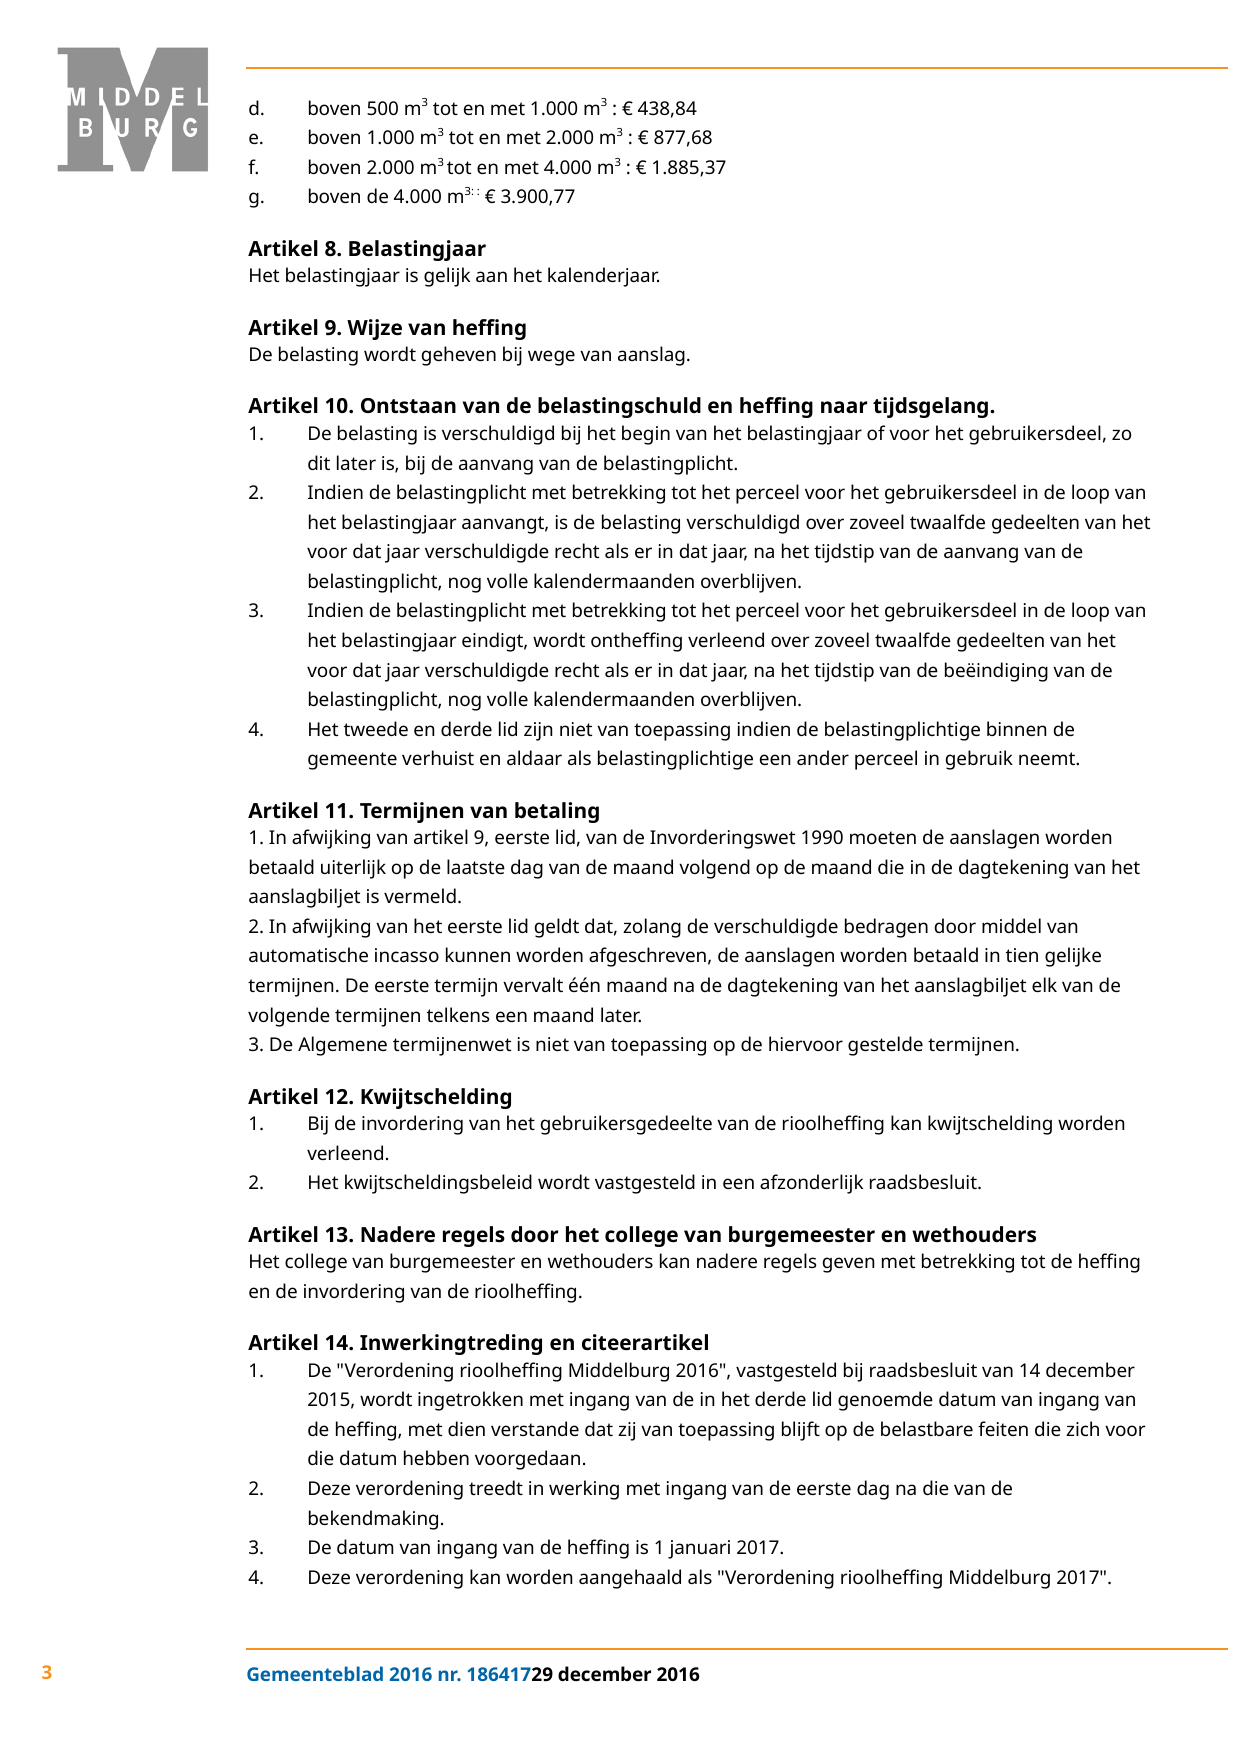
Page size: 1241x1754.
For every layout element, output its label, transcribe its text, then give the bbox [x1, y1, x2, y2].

list Bij de invordering van het gebruikersgedeelte van de rioolheffing kan kwijtschelding worden verleend. [248, 1110, 1152, 1166]
list boven de 4.000 m3: : € 3.900,77 [248, 183, 1152, 209]
list Het tweede en derde lid zijn niet van toepassing indien de belastingplichtige binnen de gemeente verhuist en aldaar als belastingplichtige een ander perceel in gebruik neemt. [248, 716, 1152, 771]
text Artikel 8. Belastingjaar [248, 234, 1152, 262]
list Deze verordening treedt in werking met ingang van de eerste dag na die van de bekendmaking. [248, 1475, 1152, 1530]
text Artikel 9. Wijze van heffing [248, 313, 1152, 341]
list Het kwijtscheldingsbeleid wordt vastgesteld in een afzonderlijk raadsbesluit. [248, 1169, 1152, 1195]
text Artikel 11. Termijnen van betaling [248, 796, 1152, 824]
text Artikel 14. Inwerkingtreding en citeerartikel [248, 1328, 1152, 1357]
list De belasting is verschuldigd bij het begin van het belastingjaar of voor het gebruikersdeel, zo dit later is, bij de aanvang van de belastingplicht. [248, 420, 1152, 475]
list Indien de belastingplicht met betrekking tot het perceel voor het gebruikersdeel in de loop van het belastingjaar aanvangt, is de belasting verschuldigd over zoveel twaalfde gedeelten van het voor dat jaar verschuldigde recht als er in dat jaar, na het tijdstip van de aanvang van de belastingplicht, nog volle kalendermaanden overblijven. [248, 479, 1152, 594]
list boven 1.000 m3 tot en met 2.000 m3 : € 877,68 [248, 124, 1152, 150]
text Artikel 12. Kwijtschelding [248, 1082, 1152, 1110]
text Het belastingjaar is gelijk aan het kalenderjaar. [248, 262, 1152, 288]
text Artikel 10. Ontstaan van de belastingschuld en heffing naar tijdsgelang. [248, 392, 1152, 420]
list boven 2.000 m3 tot en met 4.000 m3 : € 1.885,37 [248, 154, 1152, 180]
list Indien de belastingplicht met betrekking tot het perceel voor het gebruikersdeel in de loop van het belastingjaar eindigt, wordt ontheffing verleend over zoveel twaalfde gedeelten van het voor dat jaar verschuldigde recht als er in dat jaar, na het tijdstip van de beëindiging van de belastingplicht, nog volle kalendermaanden overblijven. [248, 598, 1152, 712]
list De "Verordening rioolheffing Middelburg 2016", vastgesteld bij raadsbesluit van 14 december 2015, wordt ingetrokken met ingang van de in het derde lid genoemde datum van ingang van de heffing, met dien verstande dat zij van toepassing blijft op de belastbare feiten die zich voor die datum hebben voorgedaan. [248, 1357, 1152, 1471]
list Deze verordening kan worden aangehaald als "Verordening rioolheffing Middelburg 2017". [248, 1564, 1152, 1589]
picture [41, 47, 231, 172]
text 1. In afwijking van artikel 9, eerste lid, van de Invorderingswet 1990 moeten de aanslagen worden betaald uiterlijk op de laatste dag van de maand volgend op de maand die in de dagtekening van het aanslagbiljet is vermeld. [248, 824, 1152, 909]
list boven 500 m3 tot en met 1.000 m3 : € 438,84 [248, 95, 1152, 121]
text 2. In afwijking van het eerste lid geldt dat, zolang de verschuldigde bedragen door middel van automatische incasso kunnen worden afgeschreven, de aanslagen worden betaald in tien gelijke termijnen. De eerste termijn vervalt één maand na de dagtekening van het aanslagbiljet elk van de volgende termijnen telkens een maand later. [248, 913, 1152, 1028]
text De belasting wordt geheven bij wege van aanslag. [248, 341, 1152, 367]
list De datum van ingang van de heffing is 1 januari 2017. [248, 1534, 1152, 1560]
text 3. De Algemene termijnenwet is niet van toepassing op de hiervoor gestelde termijnen. [248, 1031, 1152, 1057]
text Artikel 13. Nadere regels door het college van burgemeester en wethouders [248, 1220, 1152, 1248]
text Het college van burgemeester en wethouders kan nadere regels geven met betrekking tot de heffing en de invordering van de rioolheffing. [248, 1248, 1152, 1304]
